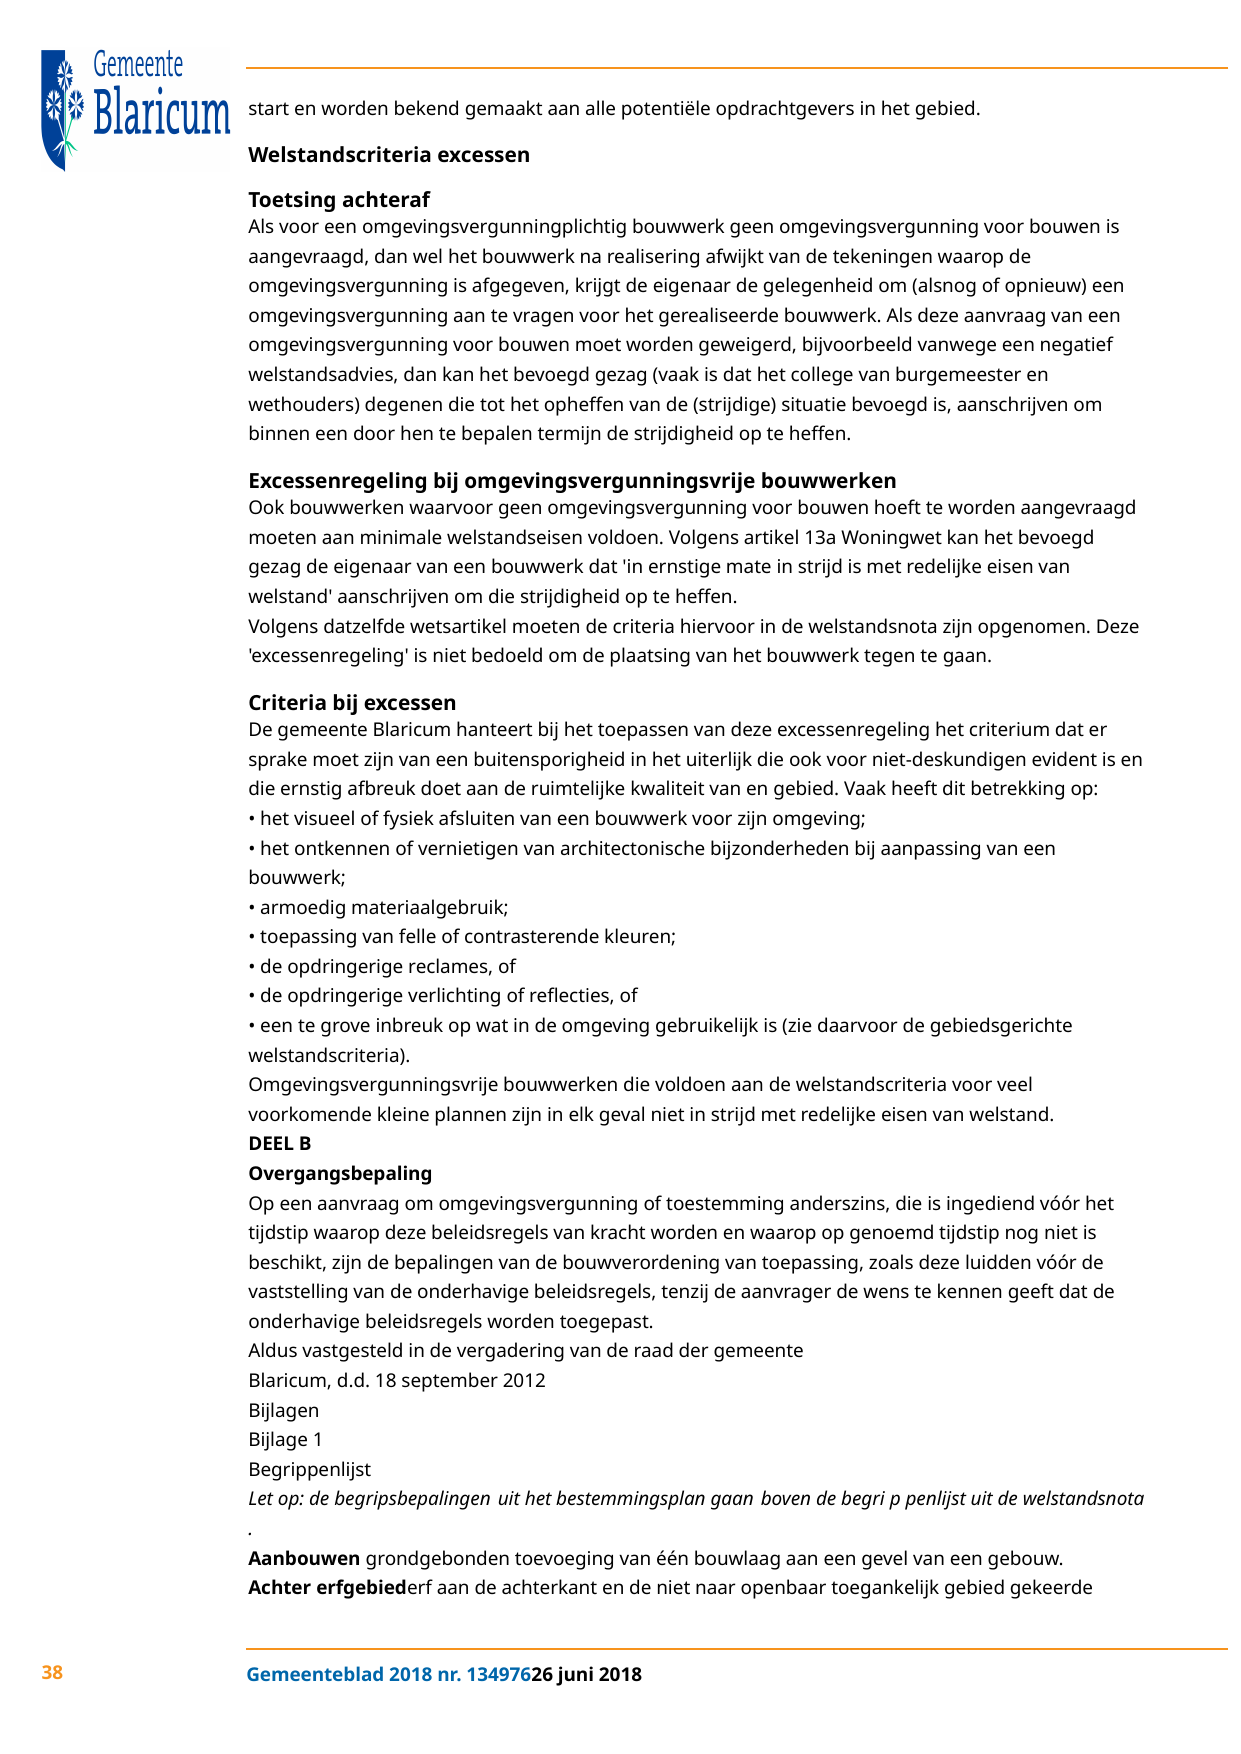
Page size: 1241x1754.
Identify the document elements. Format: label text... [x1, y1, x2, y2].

text Ook bouwwerken waarvoor geen omgevingsvergunning voor bouwen hoeft te worden aangevraagd moeten aan minimale welstandseisen voldoen. Volgens artikel 13a Woningwet kan het bevoegd gezag de eigenaar van een bouwwerk dat 'in ernstige mate in strijd is met redelijke eisen van welstand' aanschrijven om die strijdigheid op te heffen. [248, 494, 1152, 609]
text • toepassing van felle of contrasterende kleuren; [248, 923, 1152, 949]
picture [41, 47, 231, 172]
text DEEL B [248, 1131, 1152, 1156]
text Toetsing achteraf [248, 185, 1152, 213]
text Aldus vastgesteld in de vergadering van de raad der gemeente [248, 1338, 1152, 1363]
text Als voor een omgevingsvergunningplichtig bouwwerk geen omgevingsvergunning voor bouwen is aangevraagd, dan wel het bouwwerk na realisering afwijkt van de tekeningen waarop de omgevingsvergunning is afgegeven, krijgt de eigenaar de gelegenheid om (alsnog of opnieuw) een omgevingsvergunning aan te vragen voor het gerealiseerde bouwwerk. Als deze aanvraag van een omgevingsvergunning voor bouwen moet worden geweigerd, bijvoorbeeld vanwege een negatief welstandsadvies, dan kan het bevoegd gezag (vaak is dat het college van burgemeester en wethouders) degenen die tot het opheffen van de (strijdige) situatie bevoegd is, aanschrijven om binnen een door hen te bepalen termijn de strijdigheid op te heffen. [248, 213, 1152, 446]
text Achter erfgebiederf aan de achterkant en de niet naar openbaar toegankelijk gebied gekeerde [248, 1574, 1152, 1600]
text Volgens datzelfde wetsartikel moeten de criteria hiervoor in de welstandsnota zijn opgenomen. Deze 'excessenregeling' is niet bedoeld om de plaatsing van het bouwwerk tegen te gaan. [248, 613, 1152, 668]
text Excessenregeling bij omgevingsvergunningsvrije bouwwerken [248, 466, 1152, 494]
text Overgangsbepaling [248, 1160, 1152, 1186]
text Begrippenlijst [248, 1456, 1152, 1482]
text • het visueel of fysiek afsluiten van een bouwwerk voor zijn omgeving; [248, 805, 1152, 831]
text • de opdringerige verlichting of reflecties, of [248, 983, 1152, 1008]
text Aanbouwen grondgebonden toevoeging van één bouwlaag aan een gevel van een gebouw. [248, 1545, 1152, 1571]
text • de opdringerige reclames, of [248, 953, 1152, 979]
text Blaricum, d.d. 18 september 2012 [248, 1367, 1152, 1393]
text • een te grove inbreuk op wat in de omgeving gebruikelijk is (zie daarvoor de gebiedsgerichte welstandscriteria). [248, 1012, 1152, 1068]
text Bijlagen [248, 1397, 1152, 1423]
text Let op: de begripsbepalingen uit het bestemmingsplan gaan boven de begri p penlijst uit de welstandsnota . [248, 1486, 1152, 1541]
text De gemeente Blaricum hanteert bij het toepassen van deze excessenregeling het criterium dat er sprake moet zijn van een buitensporigheid in het uiterlijk die ook voor niet-deskundigen evident is en die ernstig afbreuk doet aan de ruimtelijke kwaliteit van en gebied. Vaak heeft dit betrekking op: [248, 716, 1152, 801]
text • armoedig materiaalgebruik; [248, 894, 1152, 920]
text Bijlage 1 [248, 1426, 1152, 1452]
text start en worden bekend gemaakt aan alle potentiële opdrachtgevers in het gebied. [248, 95, 1152, 121]
text Op een aanvraag om omgevingsvergunning of toestemming anderszins, die is ingediend vóór het tijdstip waarop deze beleidsregels van kracht worden en waarop op genoemd tijdstip nog niet is beschikt, zijn de bepalingen van de bouwverordening van toepassing, zoals deze luidden vóór de vaststelling van de onderhavige beleidsregels, tenzij de aanvrager de wens te kennen geeft dat de onderhavige beleidsregels worden toegepast. [248, 1190, 1152, 1334]
text Welstandscriteria excessen [248, 140, 1152, 169]
text Criteria bij excessen [248, 688, 1152, 716]
text Omgevingsvergunningsvrije bouwwerken die voldoen aan de welstandscriteria voor veel voorkomende kleine plannen zijn in elk geval niet in strijd met redelijke eisen van welstand. [248, 1071, 1152, 1127]
text • het ontkennen of vernietigen van architectonische bijzonderheden bij aanpassing van een bouwwerk; [248, 835, 1152, 890]
